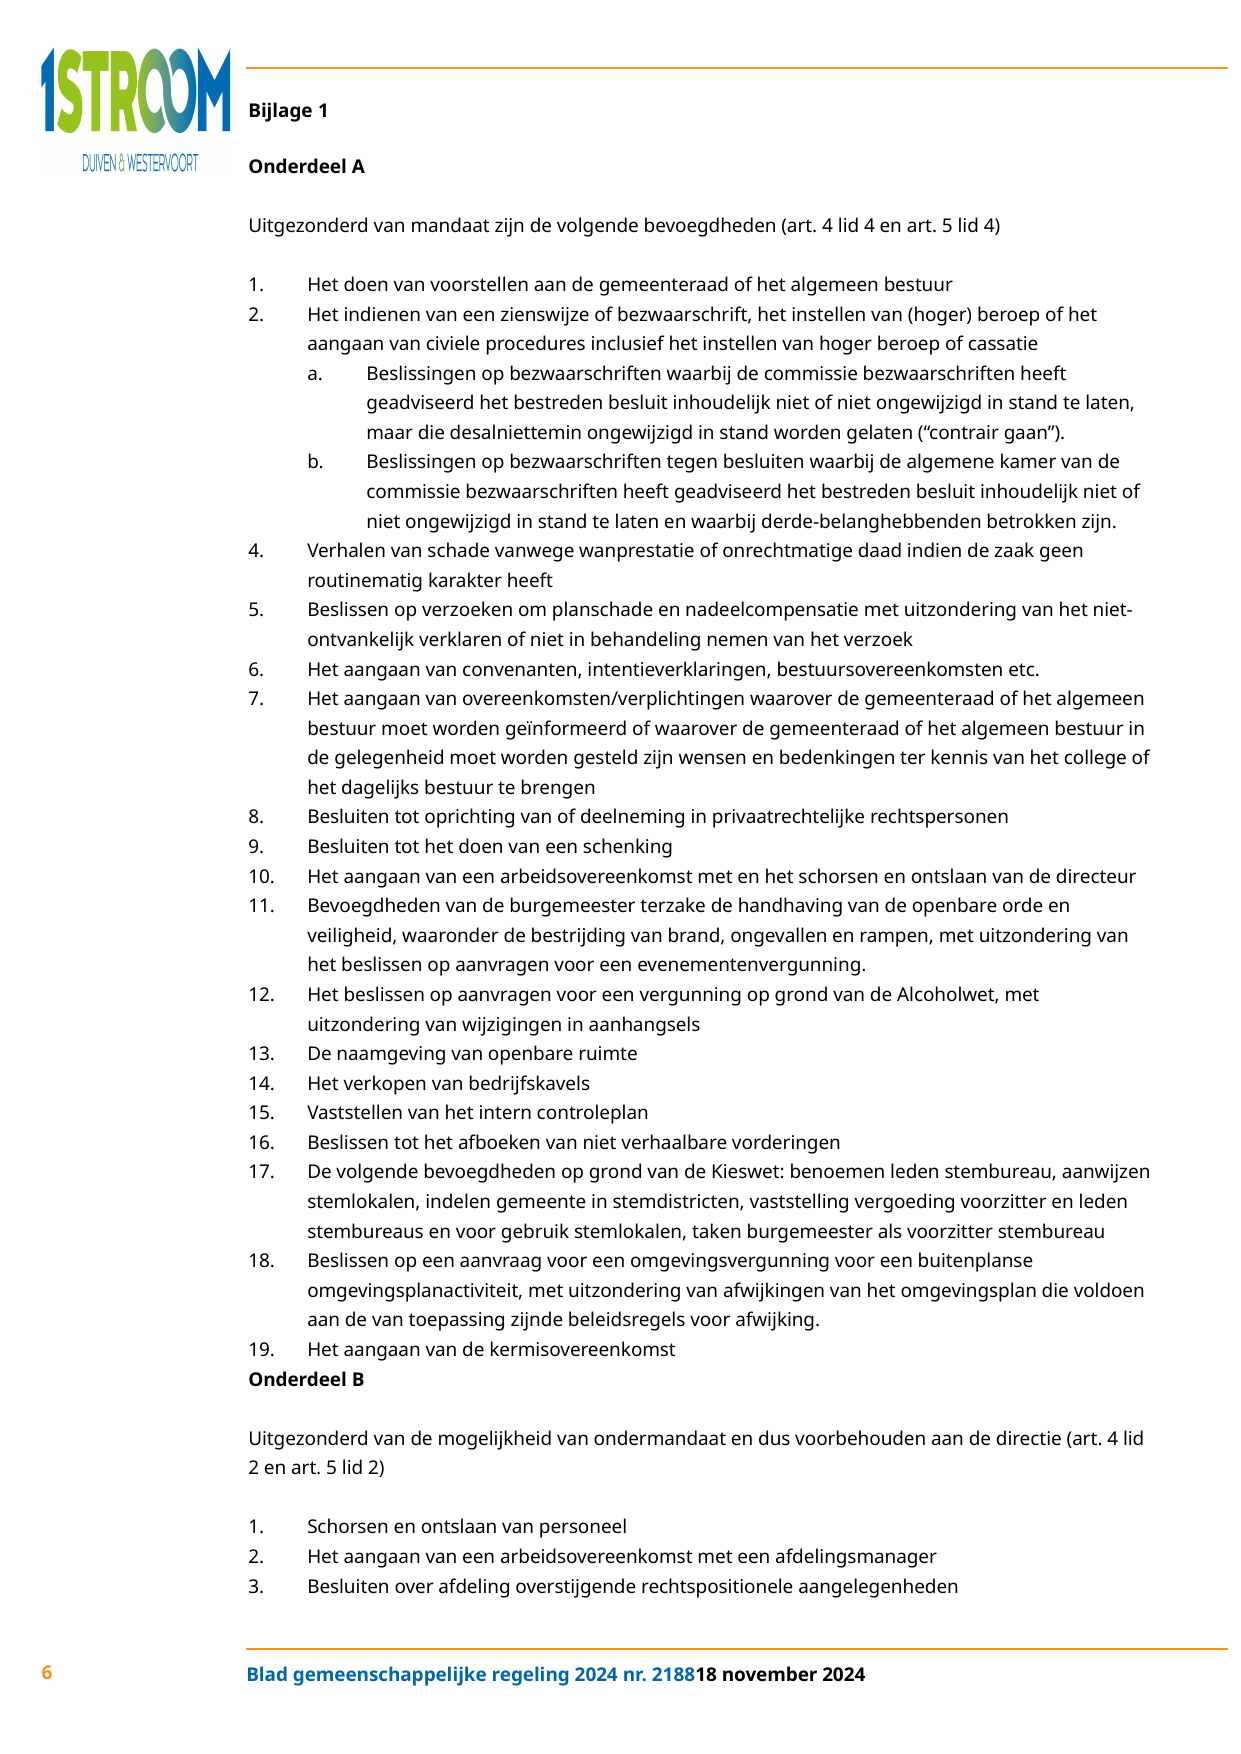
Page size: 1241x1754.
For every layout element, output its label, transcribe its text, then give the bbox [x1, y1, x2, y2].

list Het aangaan van een arbeidsovereenkomst met een afdelingsmanager [248, 1543, 1152, 1569]
text Onderdeel B [248, 1366, 1152, 1392]
list Het verkopen van bedrijfskavels [248, 1070, 1152, 1096]
list De volgende bevoegdheden op grond van de Kieswet: benoemen leden stembureau, aanwijzen stemlokalen, indelen gemeente in stemdistricten, vaststelling vergoeding voorzitter en leden stembureaus en voor gebruik stemlokalen, taken burgemeester als voorzitter stembureau [248, 1159, 1152, 1244]
list Besluiten over afdeling overstijgende rechtspositionele aangelegenheden [248, 1573, 1152, 1599]
list Schorsen en ontslaan van personeel [248, 1514, 1152, 1539]
list Beslissingen op bezwaarschriften tegen besluiten waarbij de algemene kamer van de commissie bezwaarschriften heeft geadviseerd het bestreden besluit inhoudelijk niet of niet ongewijzigd in stand te laten en waarbij derde-belanghebbenden betrokken zijn. [307, 449, 1152, 534]
list Het aangaan van overeenkomsten/verplichtingen waarover de gemeenteraad of het algemeen bestuur moet worden geïnformeerd of waarover de gemeenteraad of het algemeen bestuur in de gelegenheid moet worden gesteld zijn wensen en bedenkingen ter kennis van het college of het dagelijks bestuur te brengen [248, 685, 1152, 800]
list Besluiten tot het doen van een schenking [248, 833, 1152, 859]
text Uitgezonderd van de mogelijkheid van ondermandaat en dus voorbehouden aan de directie (art. 4 lid 2 en art. 5 lid 2) [248, 1425, 1152, 1480]
list Het beslissen op aanvragen voor een vergunning op grond van de Alcoholwet, met uitzondering van wijzigingen in aanhangsels [248, 981, 1152, 1037]
list Beslissingen op bezwaarschriften waarbij de commissie bezwaarschriften heeft geadviseerd het bestreden besluit inhoudelijk niet of niet ongewijzigd in stand te laten, maar die desalniettemin ongewijzigd in stand worden gelaten (“contrair gaan”). [307, 360, 1152, 445]
text Bijlage 1 [248, 95, 1152, 123]
list Beslissen op verzoeken om planschade en nadeelcompensatie met uitzondering van het niet-ontvankelijk verklaren of niet in behandeling nemen van het verzoek [248, 597, 1152, 652]
text Uitgezonderd van mandaat zijn de volgende bevoegdheden (art. 4 lid 4 en art. 5 lid 4) [248, 212, 1152, 238]
list Verhalen van schade vanwege wanprestatie of onrechtmatige daad indien de zaak geen routinematig karakter heeft [248, 537, 1152, 593]
list Beslissen tot het afboeken van niet verhaalbare vorderingen [248, 1129, 1152, 1155]
list Vaststellen van het intern controleplan [248, 1099, 1152, 1125]
text Onderdeel A [248, 153, 1152, 179]
list De naamgeving van openbare ruimte [248, 1040, 1152, 1066]
list Het aangaan van een arbeidsovereenkomst met en het schorsen en ontslaan van de directeur [248, 863, 1152, 889]
list Bevoegdheden van de burgemeester terzake de handhaving van de openbare orde en veiligheid, waaronder de bestrijding van brand, ongevallen en rampen, met uitzondering van het beslissen op aanvragen voor een evenementenvergunning. [248, 892, 1152, 977]
picture [41, 47, 231, 172]
list Het aangaan van convenanten, intentieverklaringen, bestuursovereenkomsten etc. [248, 656, 1152, 682]
list Besluiten tot oprichting van of deelneming in privaatrechtelijke rechtspersonen [248, 804, 1152, 829]
list Het aangaan van de kermisovereenkomst [248, 1336, 1152, 1362]
list Beslissen op een aanvraag voor een omgevingsvergunning voor een buitenplanse omgevingsplanactiviteit, met uitzondering van afwijkingen van het omgevingsplan die voldoen aan de van toepassing zijnde beleidsregels voor afwijking. [248, 1247, 1152, 1332]
list Het doen van voorstellen aan de gemeenteraad of het algemeen bestuur [248, 271, 1152, 297]
list Het indienen van een zienswijze of bezwaarschrift, het instellen van (hoger) beroep of het aangaan van civiele procedures inclusief het instellen van hoger beroep of cassatie [248, 301, 1152, 356]
